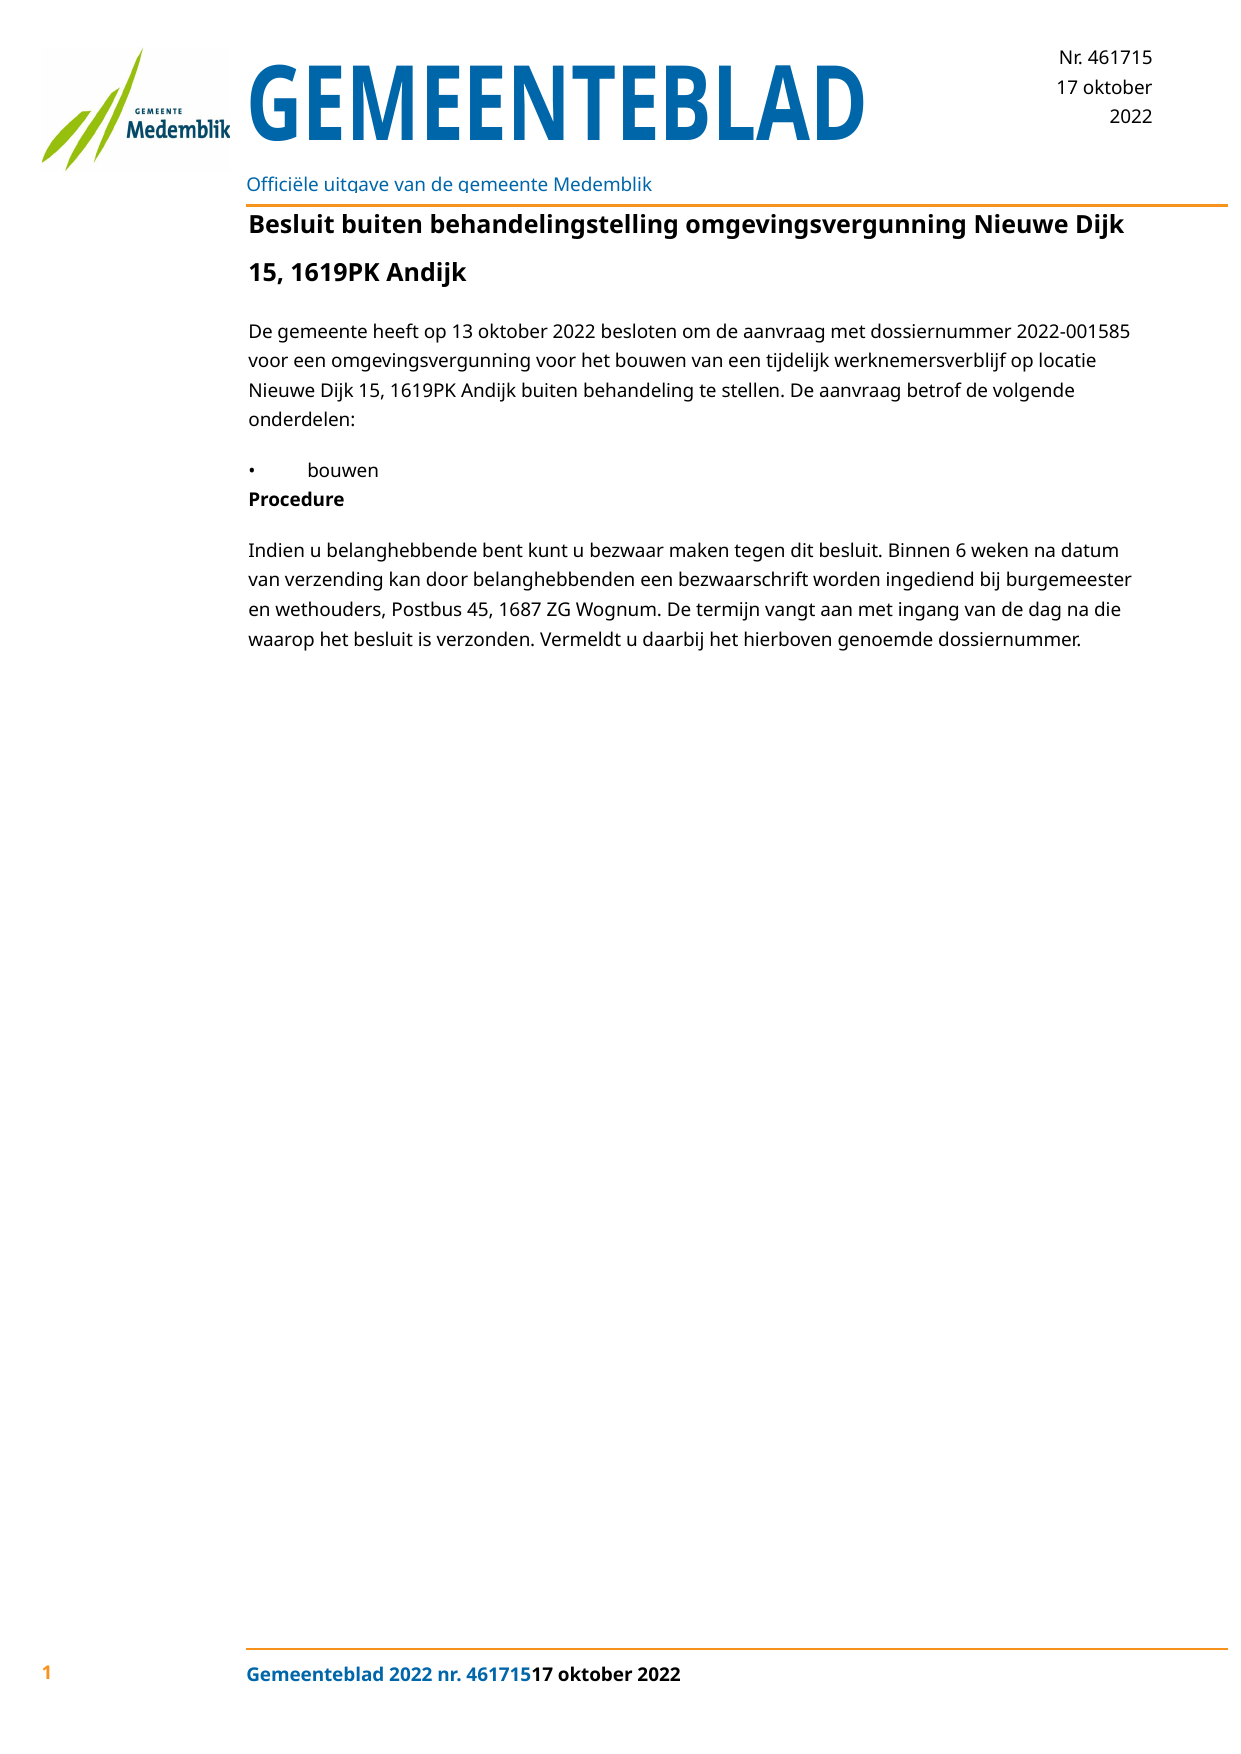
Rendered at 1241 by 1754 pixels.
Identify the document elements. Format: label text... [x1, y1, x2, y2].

list bouwen [248, 457, 1152, 483]
text Besluit buiten behandelingstelling omgevingsvergunning Nieuwe Dijk 15, 1619PK Andijk [248, 207, 1152, 288]
text De gemeente heeft op 13 oktober 2022 besloten om de aanvraag met dossiernummer 2022-001585 voor een omgevingsvergunning voor het bouwen van een tijdelijk werknemersverblijf op locatie Nieuwe Dijk 15, 1619PK Andijk buiten behandeling te stellen. De aanvraag betrof de volgende onderdelen: [248, 318, 1152, 432]
text Procedure [248, 487, 1152, 512]
text Indien u belanghebbende bent kunt u bezwaar maken tegen dit besluit. Binnen 6 weken na datum van verzending kan door belanghebbenden een bezwaarschrift worden ingediend bij burgemeester en wethouders, Postbus 45, 1687 ZG Wognum. De termijn vangt aan met ingang van de dag na die waarop het besluit is verzonden. Vermeldt u daarbij het hierboven genoemde dossiernummer. [248, 537, 1152, 652]
picture [41, 47, 231, 172]
